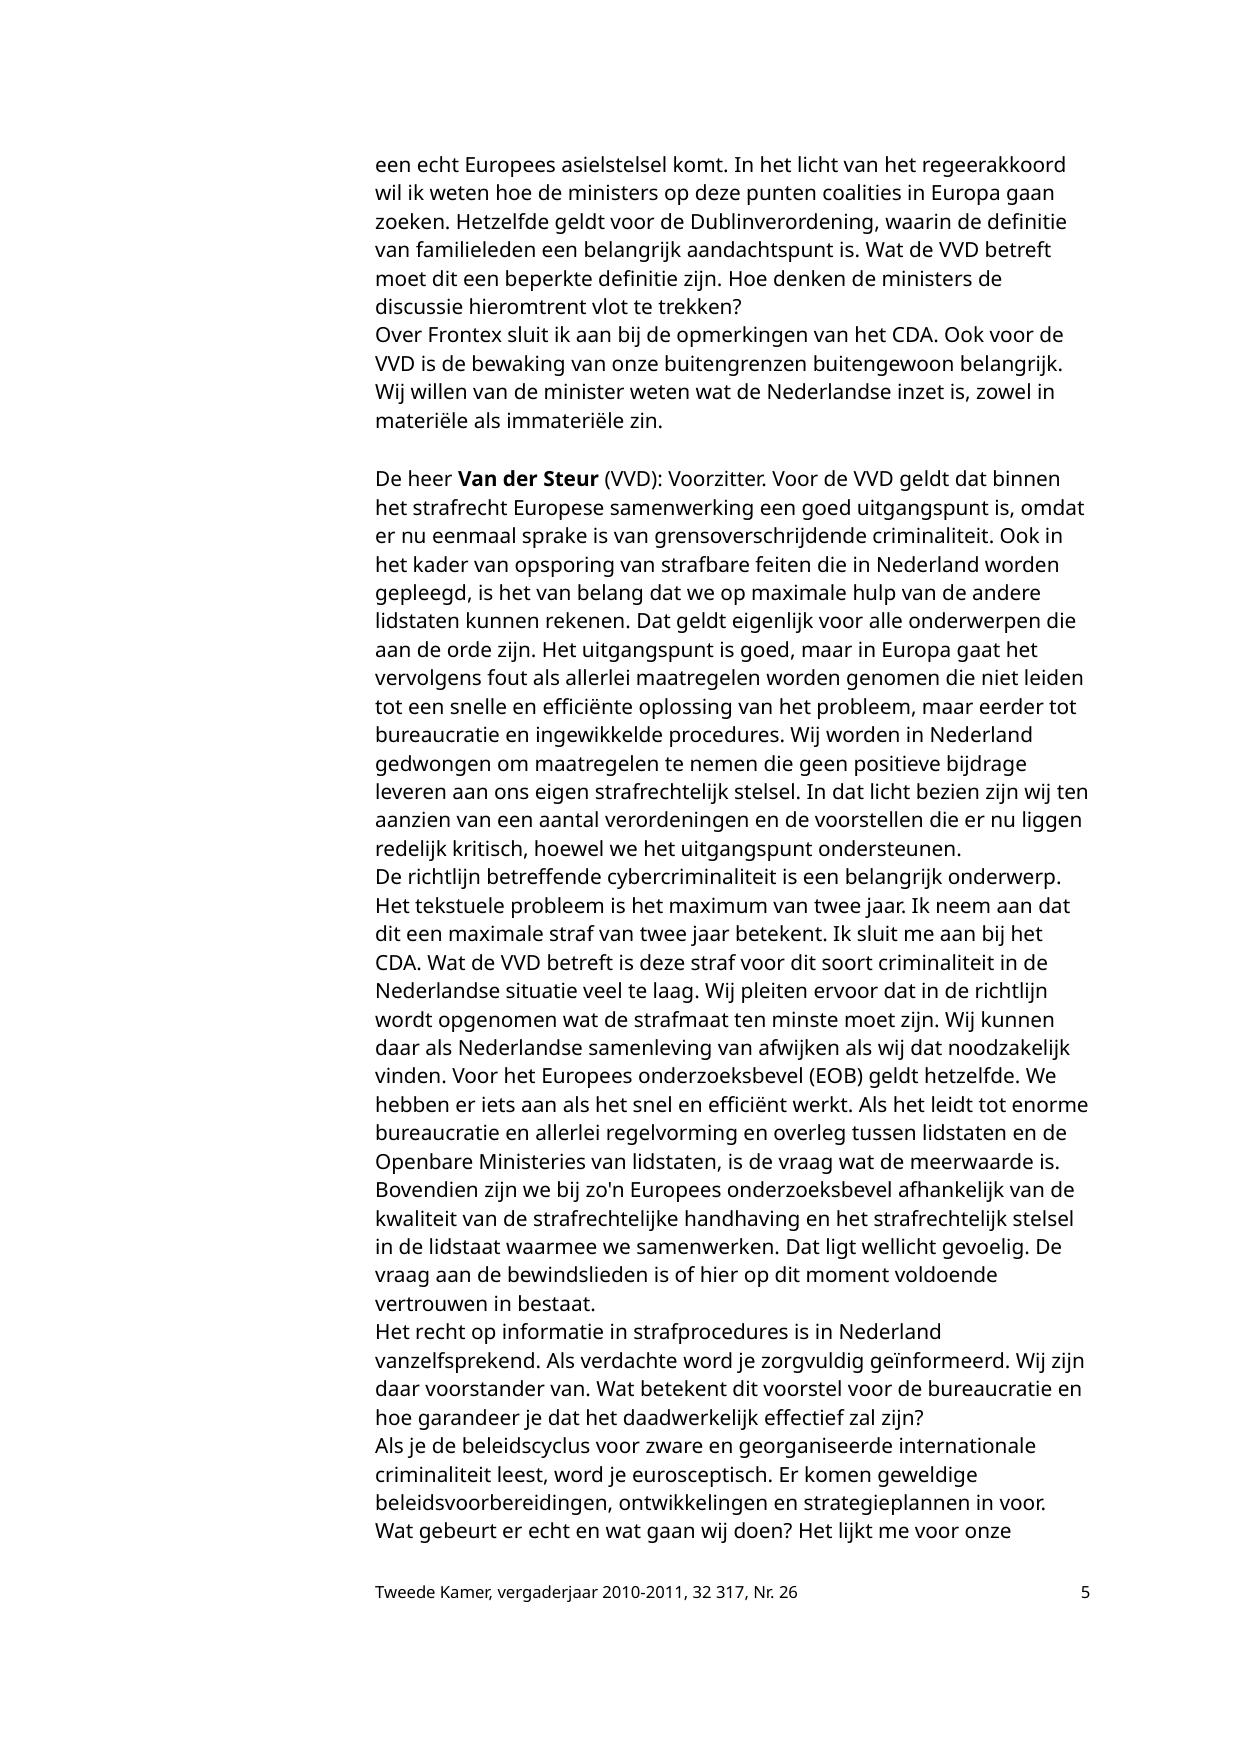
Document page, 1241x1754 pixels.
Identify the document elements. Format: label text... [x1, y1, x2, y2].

text De heer Van der Steur (VVD): Voorzitter. Voor de VVD geldt dat binnen het strafrecht Europese samenwerking een goed uitgangspunt is, omdat er nu eenmaal sprake is van grensoverschrijdende criminaliteit. Ook in het kader van opsporing van strafbare feiten die in Nederland worden gepleegd, is het van belang dat we op maximale hulp van de andere lidstaten kunnen rekenen. Dat geldt eigenlijk voor alle onderwerpen die aan de orde zijn. Het uitgangspunt is goed, maar in Europa gaat het vervolgens fout als allerlei maatregelen worden genomen die niet leiden tot een snelle en efficiënte oplossing van het probleem, maar eerder tot bureaucratie en ingewikkelde procedures. Wij worden in Nederland gedwongen om maatregelen te nemen die geen positieve bijdrage leveren aan ons eigen strafrechtelijk stelsel. In dat licht bezien zijn wij ten aanzien van een aantal verordeningen en de voorstellen die er nu liggen redelijk kritisch, hoewel we het uitgangspunt ondersteunen. [375, 464, 1090, 862]
text Als je de beleidscyclus voor zware en georganiseerde internationale criminaliteit leest, word je eurosceptisch. Er komen geweldige beleidsvoorbereidingen, ontwikkelingen en strategieplannen in voor. Wat gebeurt er echt en wat gaan wij doen? Het lijkt me voor onze [375, 1431, 1090, 1545]
text een echt Europees asielstelsel komt. In het licht van het regeerakkoord wil ik weten hoe de ministers op deze punten coalities in Europa gaan zoeken. Hetzelfde geldt voor de Dublinverordening, waarin de definitie van familieleden een belangrijk aandachtspunt is. Wat de VVD betreft moet dit een beperkte definitie zijn. Hoe denken de ministers de discussie hieromtrent vlot te trekken? [375, 150, 1090, 321]
text De richtlijn betreffende cybercriminaliteit is een belangrijk onderwerp. Het tekstuele probleem is het maximum van twee jaar. Ik neem aan dat dit een maximale straf van twee jaar betekent. Ik sluit me aan bij het CDA. Wat de VVD betreft is deze straf voor dit soort criminaliteit in de Nederlandse situatie veel te laag. Wij pleiten ervoor dat in de richtlijn wordt opgenomen wat de strafmaat ten minste moet zijn. Wij kunnen daar als Nederlandse samenleving van afwijken als wij dat noodzakelijk vinden. Voor het Europees onderzoeksbevel (EOB) geldt hetzelfde. We hebben er iets aan als het snel en efficiënt werkt. Als het leidt tot enorme bureaucratie en allerlei regelvorming en overleg tussen lidstaten en de Openbare Ministeries van lidstaten, is de vraag wat de meerwaarde is. Bovendien zijn we bij zo'n Europees onderzoeksbevel afhankelijk van de kwaliteit van de strafrechtelijke handhaving en het strafrechtelijk stelsel in de lidstaat waarmee we samenwerken. Dat ligt wellicht gevoelig. De vraag aan de bewindslieden is of hier op dit moment voldoende vertrouwen in bestaat. [375, 862, 1090, 1317]
text Over Frontex sluit ik aan bij de opmerkingen van het CDA. Ook voor de VVD is de bewaking van onze buitengrenzen buitengewoon belangrijk. Wij willen van de minister weten wat de Nederlandse inzet is, zowel in materiële als immateriële zin. [375, 321, 1090, 434]
text Het recht op informatie in strafprocedures is in Nederland vanzelfsprekend. Als verdachte word je zorgvuldig geïnformeerd. Wij zijn daar voorstander van. Wat betekent dit voorstel voor de bureaucratie en hoe garandeer je dat het daadwerkelijk effectief zal zijn? [375, 1317, 1090, 1431]
